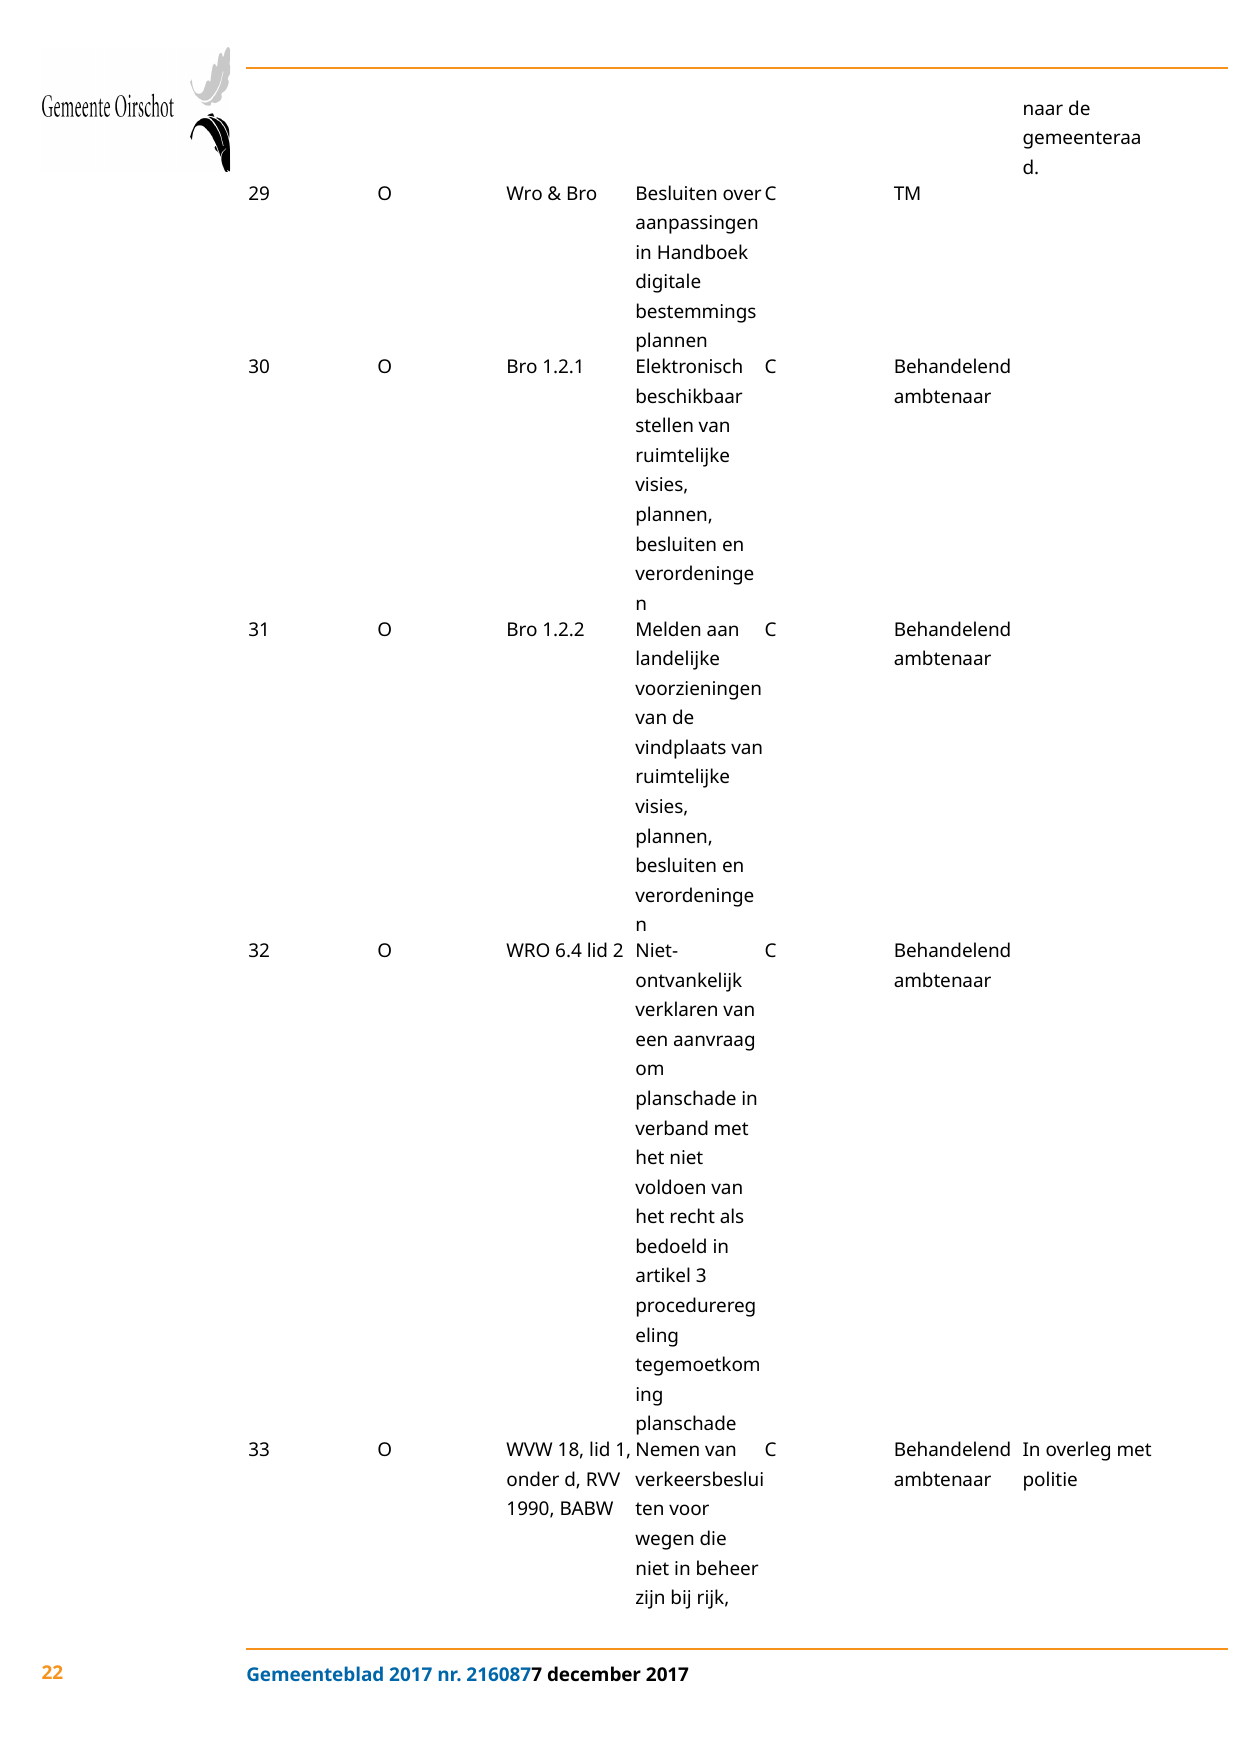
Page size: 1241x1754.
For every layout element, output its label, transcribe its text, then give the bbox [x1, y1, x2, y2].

table_cell naar de gemeenteraad. [1023, 95, 1152, 180]
table_cell O [377, 937, 506, 1436]
table_cell WRO 6.4 lid 2 [506, 937, 635, 1436]
table_cell [377, 95, 506, 180]
table_cell [635, 95, 764, 180]
table_cell O [377, 1436, 506, 1610]
table_cell [1023, 353, 1152, 616]
table_cell O [377, 180, 506, 353]
table_cell Behandelend ambtenaar [894, 1436, 1022, 1610]
table_cell C [764, 937, 893, 1436]
table_cell Behandelend ambtenaar [894, 353, 1022, 616]
table_cell C [764, 616, 893, 937]
table_cell Wro & Bro [506, 180, 635, 353]
table_cell C [764, 180, 893, 353]
table_cell Behandelend ambtenaar [894, 937, 1022, 1436]
table_cell 31 [248, 616, 377, 937]
table_cell 32 [248, 937, 377, 1436]
table_cell 33 [248, 1436, 377, 1610]
table_cell TM [894, 180, 1022, 353]
table_cell Bro 1.2.2 [506, 616, 635, 937]
table_cell Nemen van verkeersbesluiten voor wegen die niet in beheer zijn bij rijk, [635, 1436, 764, 1610]
table_cell Bro 1.2.1 [506, 353, 635, 616]
table_cell [1023, 180, 1152, 353]
table_cell [764, 95, 893, 180]
table_cell [506, 95, 635, 180]
table_cell [1023, 616, 1152, 937]
table_cell Behandelend ambtenaar [894, 616, 1022, 937]
table_cell WVW 18, lid 1, onder d, RVV 1990, BABW [506, 1436, 635, 1610]
table_cell 30 [248, 353, 377, 616]
table_cell O [377, 353, 506, 616]
table_cell O [377, 616, 506, 937]
table_cell C [764, 1436, 893, 1610]
table_cell [1023, 937, 1152, 1436]
picture [41, 47, 231, 172]
table_cell [894, 95, 1022, 180]
table_cell 29 [248, 180, 377, 353]
table_cell Niet-ontvankelijk verklaren van een aanvraag om planschade in verband met het niet voldoen van het recht als bedoeld in artikel 3 procedureregeling tegemoetkoming planschade [635, 937, 764, 1436]
table_cell C [764, 353, 893, 616]
table_cell Besluiten over aanpassingen in Handboek digitale bestemmingsplannen [635, 180, 764, 353]
table_cell [248, 95, 377, 180]
table_cell Melden aan landelijke voorzieningen van de vindplaats van ruimtelijke visies, plannen, besluiten en verordeningen [635, 616, 764, 937]
table_cell In overleg met politie [1023, 1436, 1152, 1610]
table_cell Elektronisch beschikbaar stellen van ruimtelijke visies, plannen, besluiten en verordeningen [635, 353, 764, 616]
